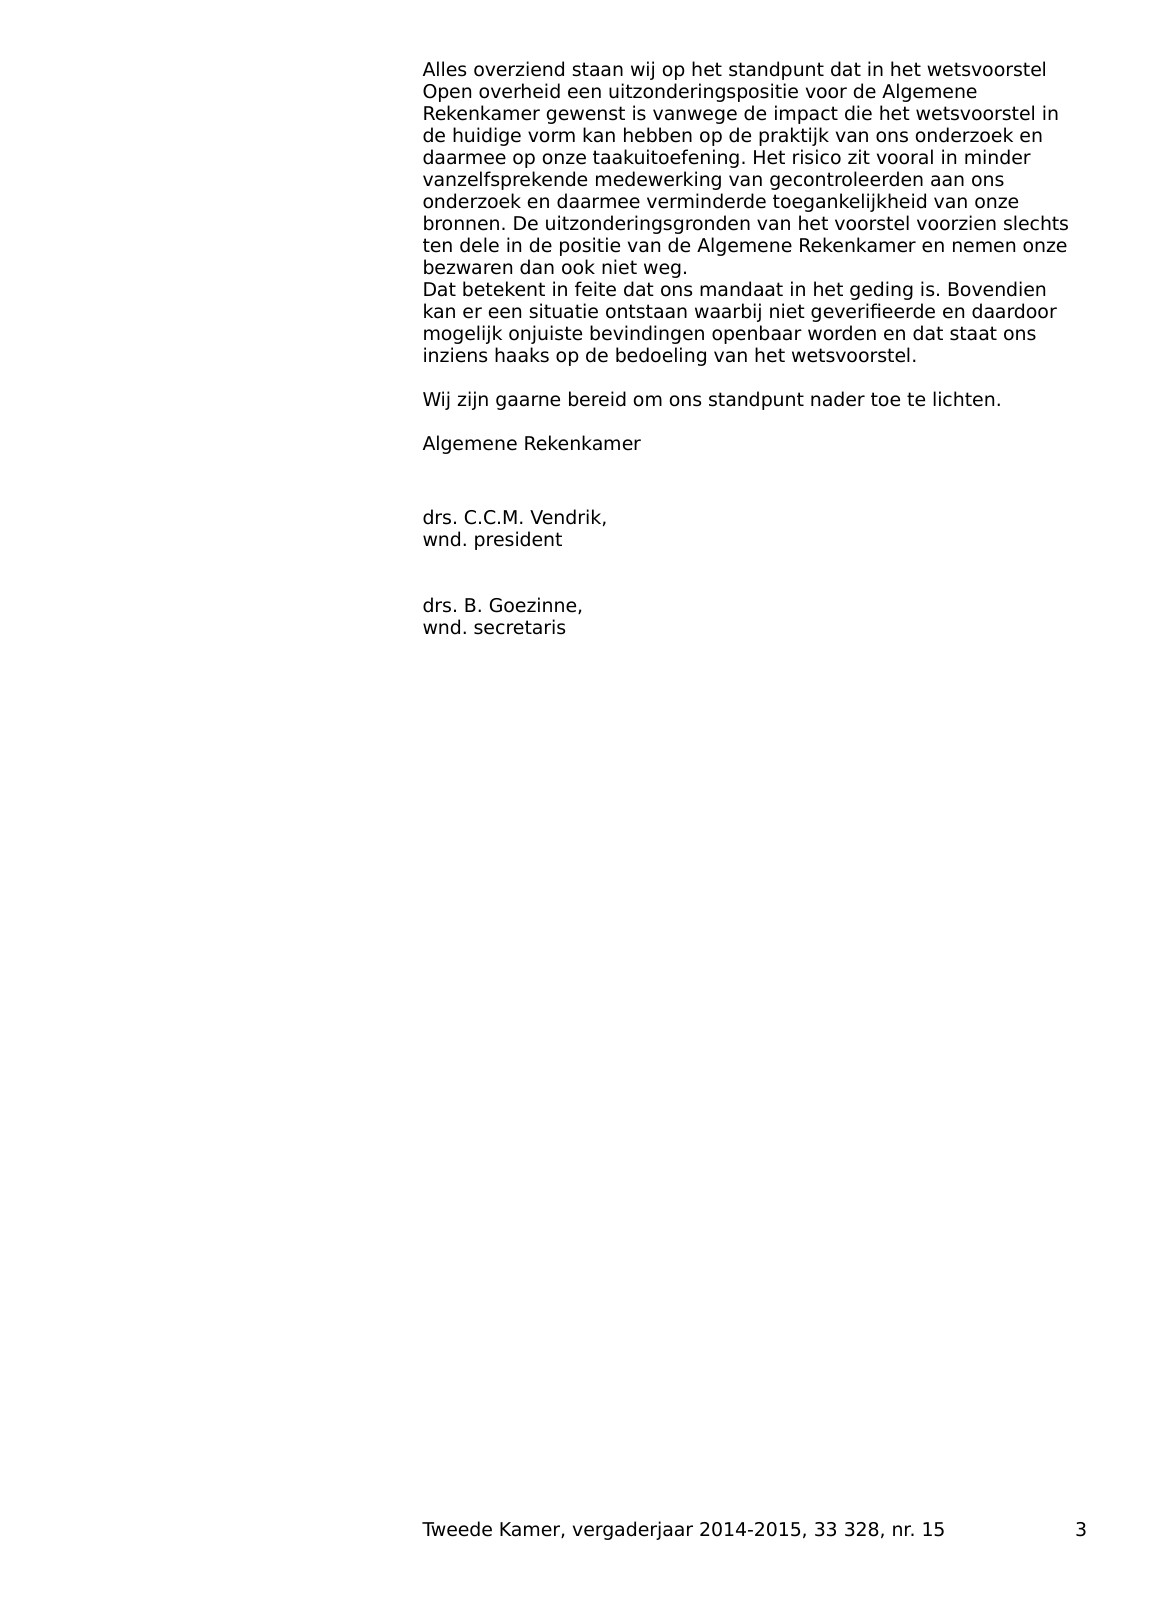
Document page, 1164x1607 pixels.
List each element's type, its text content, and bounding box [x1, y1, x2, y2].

text Dat betekent in feite dat ons mandaat in het geding is. Bovendien kan er een situatie ontstaan waarbij niet geverifieerde en daardoor mogelijk onjuiste bevindingen openbaar worden en dat staat ons inziens haaks op de bedoeling van het wetsvoorstel. [422, 279, 1087, 367]
text Algemene Rekenkamer [422, 433, 1087, 455]
text drs. C.C.M. Vendrik, wnd. president [422, 485, 1087, 551]
text drs. B. Goezinne, wnd. secretaris [422, 573, 1087, 639]
text Wij zijn gaarne bereid om ons standpunt nader toe te lichten. [422, 389, 1087, 411]
text Alles overziend staan wij op het standpunt dat in het wetsvoorstel Open overheid een uitzonderingspositie voor de Algemene Rekenkamer gewenst is vanwege de impact die het wetsvoorstel in de huidige vorm kan hebben op de praktijk van ons onderzoek en daarmee op onze taakuitoefening. Het risico zit vooral in minder vanzelfsprekende medewerking van gecontroleerden aan ons onderzoek en daarmee verminderde toegankelijkheid van onze bronnen. De uitzonderingsgronden van het voorstel voorzien slechts ten dele in de positie van de Algemene Rekenkamer en nemen onze bezwaren dan ook niet weg. [422, 59, 1087, 279]
